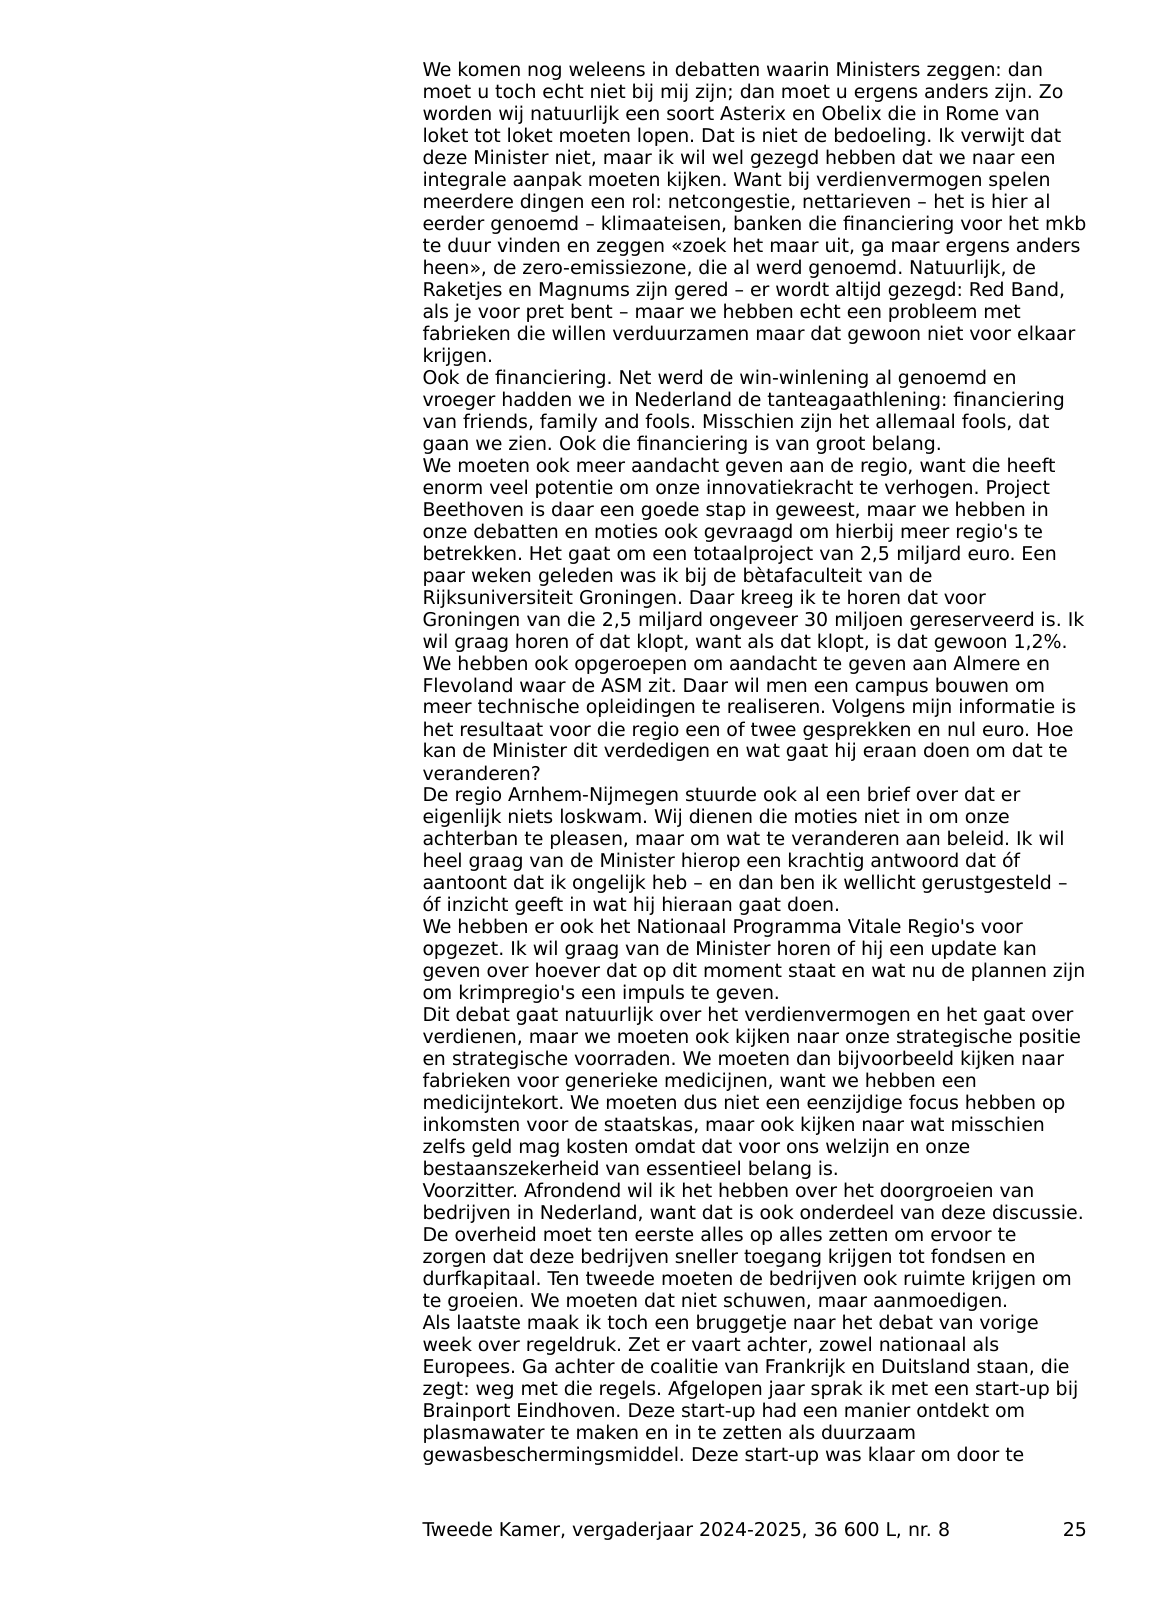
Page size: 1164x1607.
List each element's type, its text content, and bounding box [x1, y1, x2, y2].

text We komen nog weleens in debatten waarin Ministers zeggen: dan moet u toch echt niet bij mij zijn; dan moet u ergens anders zijn. Zo worden wij natuurlijk een soort Asterix en Obelix die in Rome van loket tot loket moeten lopen. Dat is niet de bedoeling. Ik verwijt dat deze Minister niet, maar ik wil wel gezegd hebben dat we naar een integrale aanpak moeten kijken. Want bij verdienvermogen spelen meerdere dingen een rol: netcongestie, nettarieven – het is hier al eerder genoemd – klimaateisen, banken die financiering voor het mkb te duur vinden en zeggen «zoek het maar uit, ga maar ergens anders heen», de zero-emissiezone, die al werd genoemd. Natuurlijk, de Raketjes en Magnums zijn gered – er wordt altijd gezegd: Red Band, als je voor pret bent – maar we hebben echt een probleem met fabrieken die willen verduurzamen maar dat gewoon niet voor elkaar krijgen. [422, 59, 1087, 367]
text Dit debat gaat natuurlijk over het verdienvermogen en het gaat over verdienen, maar we moeten ook kijken naar onze strategische positie en strategische voorraden. We moeten dan bijvoorbeeld kijken naar fabrieken voor generieke medicijnen, want we hebben een medicijntekort. We moeten dus niet een eenzijdige focus hebben op inkomsten voor de staatskas, maar ook kijken naar wat misschien zelfs geld mag kosten omdat dat voor ons welzijn en onze bestaanszekerheid van essentieel belang is. [422, 1004, 1087, 1180]
text We moeten ook meer aandacht geven aan de regio, want die heeft enorm veel potentie om onze innovatiekracht te verhogen. Project Beethoven is daar een goede stap in geweest, maar we hebben in onze debatten en moties ook gevraagd om hierbij meer regio's te betrekken. Het gaat om een totaalproject van 2,5 miljard euro. Een paar weken geleden was ik bij de bètafaculteit van de Rijksuniversiteit Groningen. Daar kreeg ik te horen dat voor Groningen van die 2,5 miljard ongeveer 30 miljoen gereserveerd is. Ik wil graag horen of dat klopt, want als dat klopt, is dat gewoon 1,2%. [422, 455, 1087, 652]
text De regio Arnhem-Nijmegen stuurde ook al een brief over dat er eigenlijk niets loskwam. Wij dienen die moties niet in om onze achterban te pleasen, maar om wat te veranderen aan beleid. Ik wil heel graag van de Minister hierop een krachtig antwoord dat óf aantoont dat ik ongelijk heb – en dan ben ik wellicht gerustgesteld – óf inzicht geeft in wat hij hieraan gaat doen. [422, 784, 1087, 916]
text Als laatste maak ik toch een bruggetje naar het debat van vorige week over regeldruk. Zet er vaart achter, zowel nationaal als Europees. Ga achter de coalitie van Frankrijk en Duitsland staan, die zegt: weg met die regels. Afgelopen jaar sprak ik met een start-up bij Brainport Eindhoven. Deze start-up had een manier ontdekt om plasmawater te maken en in te zetten als duurzaam gewasbeschermingsmiddel. Deze start-up was klaar om door te [422, 1312, 1087, 1466]
text Ook de financiering. Net werd de win-winlening al genoemd en vroeger hadden we in Nederland de tanteagaathlening: financiering van friends, family and fools. Misschien zijn het allemaal fools, dat gaan we zien. Ook die financiering is van groot belang. [422, 367, 1087, 455]
text We hebben er ook het Nationaal Programma Vitale Regio's voor opgezet. Ik wil graag van de Minister horen of hij een update kan geven over hoever dat op dit moment staat en wat nu de plannen zijn om krimpregio's een impuls te geven. [422, 916, 1087, 1004]
text Voorzitter. Afrondend wil ik het hebben over het doorgroeien van bedrijven in Nederland, want dat is ook onderdeel van deze discussie. De overheid moet ten eerste alles op alles zetten om ervoor te zorgen dat deze bedrijven sneller toegang krijgen tot fondsen en durfkapitaal. Ten tweede moeten de bedrijven ook ruimte krijgen om te groeien. We moeten dat niet schuwen, maar aanmoedigen. [422, 1180, 1087, 1312]
text We hebben ook opgeroepen om aandacht te geven aan Almere en Flevoland waar de ASM zit. Daar wil men een campus bouwen om meer technische opleidingen te realiseren. Volgens mijn informatie is het resultaat voor die regio een of twee gesprekken en nul euro. Hoe kan de Minister dit verdedigen en wat gaat hij eraan doen om dat te veranderen? [422, 652, 1087, 784]
